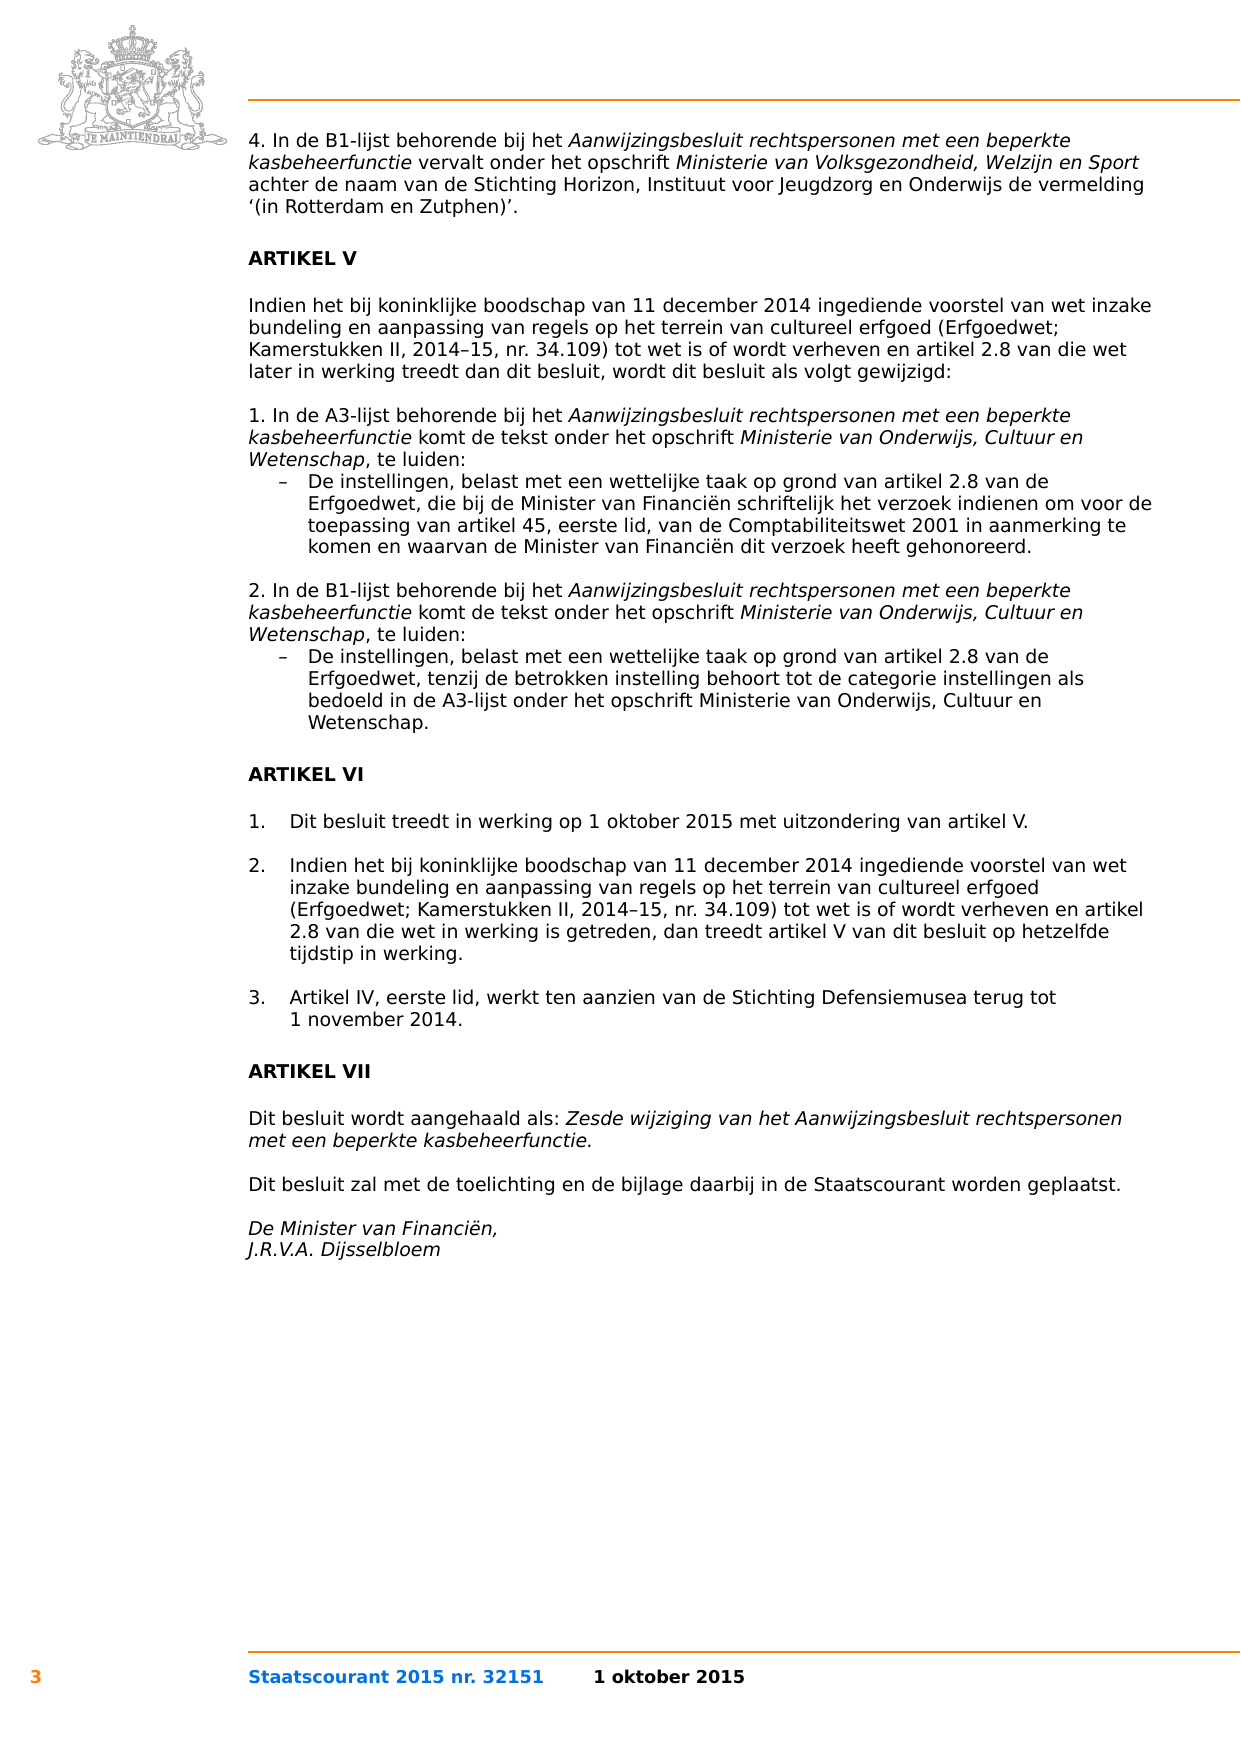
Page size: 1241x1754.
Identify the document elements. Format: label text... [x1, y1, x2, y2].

subtitle ARTIKEL VI [248, 764, 1163, 786]
picture [38, 25, 227, 150]
text 2. Indien het bij koninklijke boodschap van 11 december 2014 ingediende voorstel van wet inzake bundeling en aanpassing van regels op het terrein van cultureel erfgoed (Erfgoedwet; Kamerstukken II, 2014–15, nr. 34.109) tot wet is of wordt verheven en artikel 2.8 van die wet in werking is getreden, dan treedt artikel V van dit besluit op hetzelfde tijdstip in werking. [248, 855, 1163, 965]
text 2. In de B1-lijst behorende bij het Aanwijzingsbesluit rechtspersonen met een beperkte kasbeheerfunctie komt de tekst onder het opschrift Ministerie van Onderwijs, Cultuur en Wetenschap, te luiden: [248, 580, 1163, 646]
text 4. In de B1-lijst behorende bij het Aanwijzingsbesluit rechtspersonen met een beperkte kasbeheerfunctie vervalt onder het opschrift Ministerie van Volksgezondheid, Welzijn en Sport achter de naam van de Stichting Horizon, Instituut voor Jeugdzorg en Onderwijs de vermelding ‘(in Rotterdam en Zutphen)’. [248, 130, 1163, 218]
subtitle ARTIKEL V [248, 248, 1163, 270]
text 3. Artikel IV, eerste lid, werkt ten aanzien van de Stichting Defensiemusea terug tot 1 november 2014. [248, 987, 1163, 1031]
subtitle ARTIKEL VII [248, 1061, 1163, 1083]
text Dit besluit zal met de toelichting en de bijlage daarbij in de Staatscourant worden geplaatst. [248, 1173, 1163, 1196]
text 1. Dit besluit treedt in werking op 1 oktober 2015 met uitzondering van artikel V. [248, 811, 1163, 833]
text De Minister van Financiën, J.R.V.A. Dijsselbloem [248, 1217, 1163, 1261]
text 1. In de A3-lijst behorende bij het Aanwijzingsbesluit rechtspersonen met een beperkte kasbeheerfunctie komt de tekst onder het opschrift Ministerie van Onderwijs, Cultuur en Wetenschap, te luiden: [248, 404, 1163, 471]
text Indien het bij koninklijke boodschap van 11 december 2014 ingediende voorstel van wet inzake bundeling en aanpassing van regels op het terrein van cultureel erfgoed (Erfgoedwet; Kamerstukken II, 2014–15, nr. 34.109) tot wet is of wordt verheven en artikel 2.8 van die wet later in werking treedt dan dit besluit, wordt dit besluit als volgt gewijzigd: [248, 295, 1163, 383]
text – De instellingen, belast met een wettelijke taak op grond van artikel 2.8 van de Erfgoedwet, tenzij de betrokken instelling behoort tot de categorie instellingen als bedoeld in de A3-lijst onder het opschrift Ministerie van Onderwijs, Cultuur en Wetenschap. [278, 646, 1163, 734]
text Dit besluit wordt aangehaald als: Zesde wijziging van het Aanwijzingsbesluit rechtspersonen met een beperkte kasbeheerfunctie. [248, 1108, 1163, 1152]
text – De instellingen, belast met een wettelijke taak op grond van artikel 2.8 van de Erfgoedwet, die bij de Minister van Financiën schriftelijk het verzoek indienen om voor de toepassing van artikel 45, eerste lid, van de Comptabiliteitswet 2001 in aanmerking te komen en waarvan de Minister van Financiën dit verzoek heeft gehonoreerd. [278, 471, 1163, 558]
